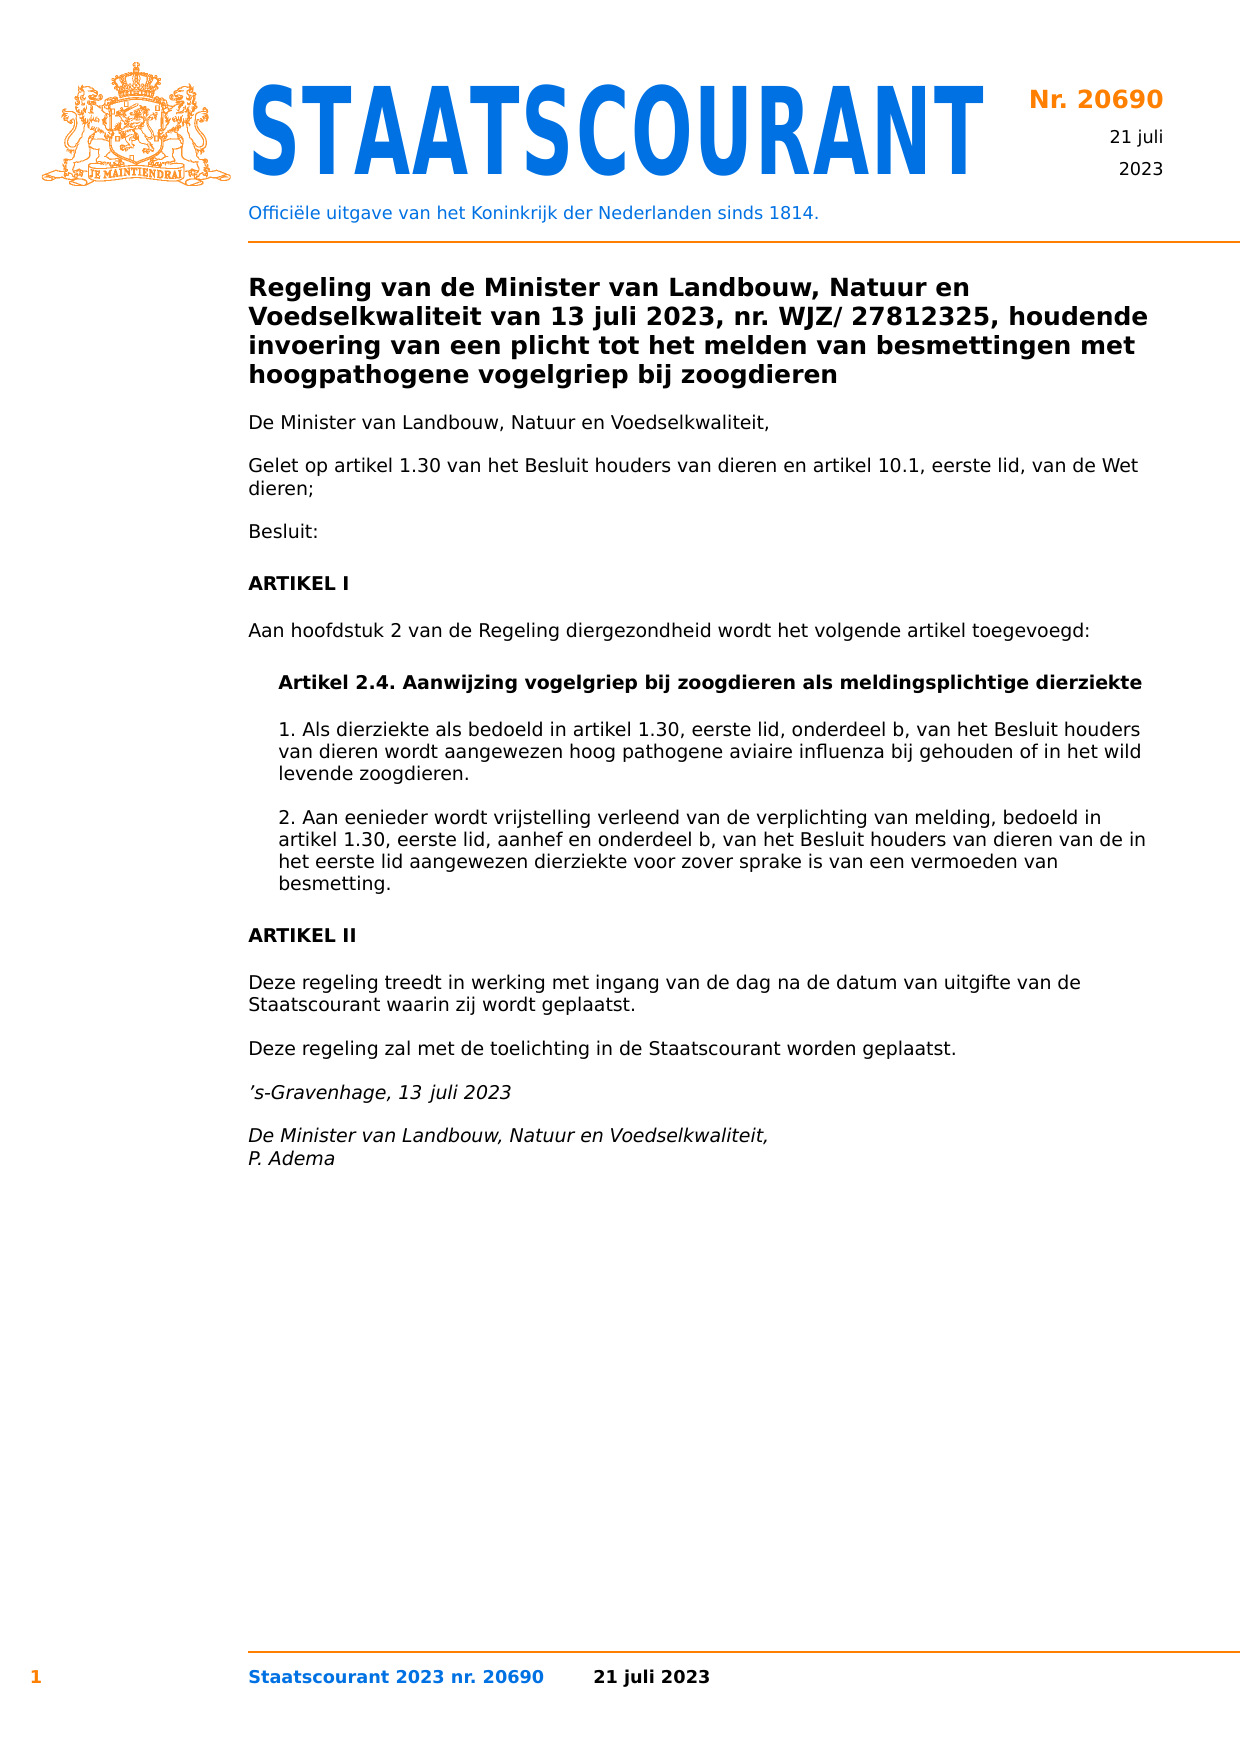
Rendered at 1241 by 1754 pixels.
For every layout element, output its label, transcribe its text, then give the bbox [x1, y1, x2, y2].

table_header Nr. 20690 [998, 62, 1240, 121]
text 1. Als dierziekte als bedoeld in artikel 1.30, eerste lid, onderdeel b, van het Besluit houders van dieren wordt aangewezen hoog pathogene aviaire influenza bij gehouden of in het wild levende zoogdieren. [278, 719, 1163, 785]
table_cell 21 juli [998, 121, 1240, 153]
table_cell 2023 [998, 153, 1240, 203]
text De Minister van Landbouw, Natuur en Voedselkwaliteit, P. Adema [248, 1125, 1163, 1169]
subtitle ARTIKEL I [248, 573, 1163, 595]
table_cell Officiële uitgave van het Koninkrijk der Nederlanden sinds 1814. [248, 203, 1240, 241]
text Deze regeling treedt in werking met ingang van de dag na de datum van uitgifte van de Staatscourant waarin zij wordt geplaatst. [248, 972, 1163, 1016]
subtitle Artikel 2.4. Aanwijzing vogelgriep bij zoogdieren als meldingsplichtige dierziekte [278, 672, 1163, 694]
text De Minister van Landbouw, Natuur en Voedselkwaliteit, [248, 412, 1163, 433]
table_header [25, 62, 248, 241]
subtitle ARTIKEL II [248, 925, 1163, 947]
text 2. Aan eenieder wordt vrijstelling verleend van de verplichting van melding, bedoeld in artikel 1.30, eerste lid, aanhef en onderdeel b, van het Besluit houders van dieren van de in het eerste lid aangewezen dierziekte voor zover sprake is van een vermoeden van besmetting. [278, 807, 1163, 895]
text Aan hoofdstuk 2 van de Regeling diergezondheid wordt het volgende artikel toegevoegd: [248, 620, 1163, 642]
picture [41, 62, 231, 186]
table_header STAATSCOURANT [248, 62, 998, 203]
subtitle Regeling van de Minister van Landbouw, Natuur en Voedselkwaliteit van 13 juli 2023, nr. WJZ/ 27812325, houdende invoering van een plicht tot het melden van besmettingen met hoogpathogene vogelgriep bij zoogdieren [248, 273, 1163, 390]
text Besluit: [248, 521, 1163, 543]
text Deze regeling zal met de toelichting in de Staatscourant worden geplaatst. [248, 1038, 1163, 1060]
text Gelet op artikel 1.30 van het Besluit houders van dieren en artikel 10.1, eerste lid, van de Wet dieren; [248, 455, 1163, 499]
text ’s-Gravenhage, 13 juli 2023 [248, 1082, 1163, 1103]
